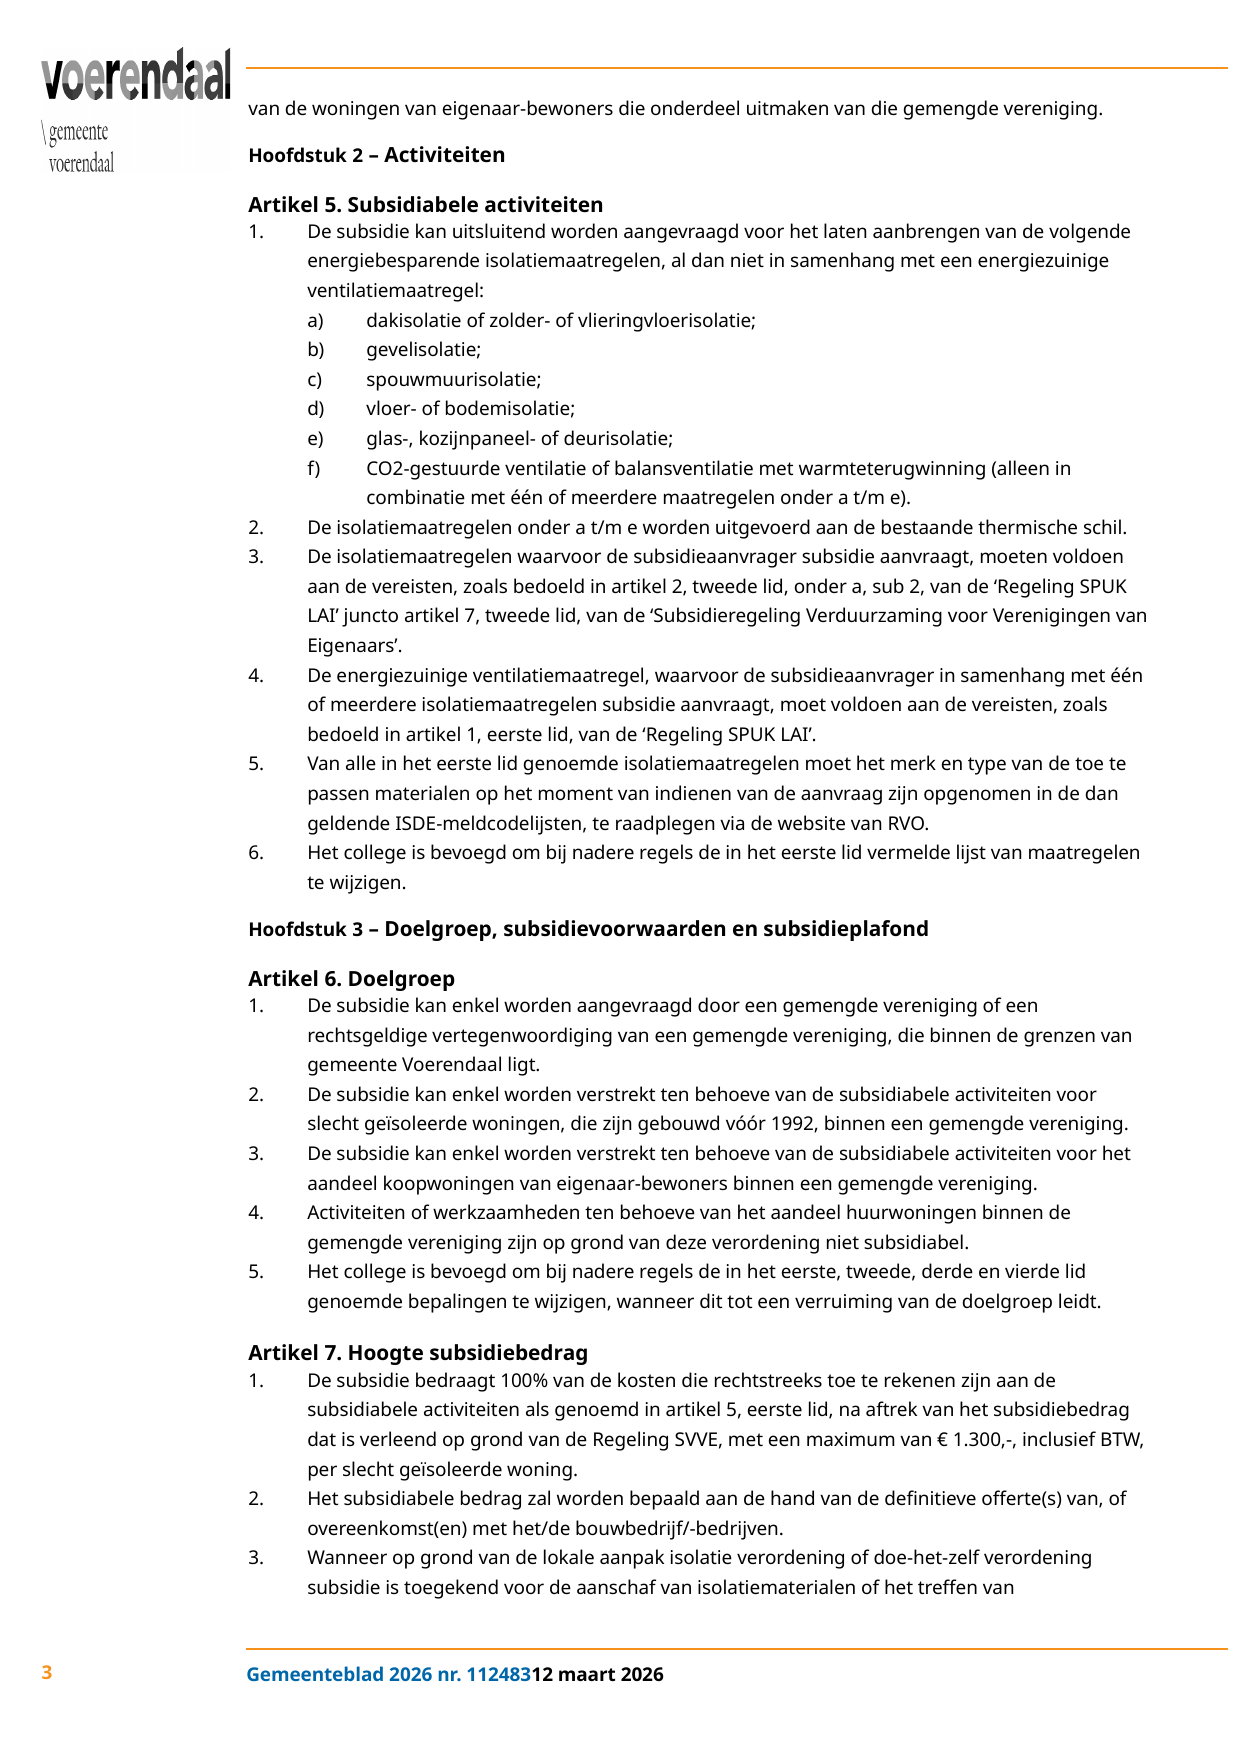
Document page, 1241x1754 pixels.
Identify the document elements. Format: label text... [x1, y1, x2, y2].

text Hoofdstuk 2 – Activiteiten [248, 140, 1152, 169]
list Het subsidiabele bedrag zal worden bepaald aan de hand van de definitieve offerte(s) van, of overeenkomst(en) met het/de bouwbedrijf/-bedrijven. [248, 1485, 1152, 1541]
text Artikel 7. Hoogte subsidiebedrag [248, 1338, 1152, 1367]
list Activiteiten of werkzaamheden ten behoeve van het aandeel huurwoningen binnen de gemengde vereniging zijn op grond van deze verordening niet subsidiabel. [248, 1199, 1152, 1255]
list De subsidie kan enkel worden verstrekt ten behoeve van de subsidiabele activiteiten voor het aandeel koopwoningen van eigenaar-bewoners binnen een gemengde vereniging. [248, 1140, 1152, 1196]
list Van alle in het eerste lid genoemde isolatiemaatregelen moet het merk en type van de toe te passen materialen op het moment van indienen van de aanvraag zijn opgenomen in de dan geldende ISDE-meldcodelijsten, te raadplegen via de website van RVO. [248, 751, 1152, 836]
list De subsidie kan enkel worden verstrekt ten behoeve van de subsidiabele activiteiten voor slecht geïsoleerde woningen, die zijn gebouwd vóór 1992, binnen een gemengde vereniging. [248, 1081, 1152, 1136]
list gevelisolatie; [307, 336, 1152, 362]
list De isolatiemaatregelen onder a t/m e worden uitgevoerd aan de bestaande thermische schil. [248, 514, 1152, 540]
list Het college is bevoegd om bij nadere regels de in het eerste lid vermelde lijst van maatregelen te wijzigen. [248, 839, 1152, 895]
list De isolatiemaatregelen waarvoor de subsidieaanvrager subsidie aanvraagt, moeten voldoen aan de vereisten, zoals bedoeld in artikel 2, tweede lid, onder a, sub 2, van de ‘Regeling SPUK LAI’ juncto artikel 7, tweede lid, van de ‘Subsidieregeling Verduurzaming voor Verenigingen van Eigenaars’. [248, 543, 1152, 658]
text van de woningen van eigenaar-bewoners die onderdeel uitmaken van die gemengde vereniging. [248, 95, 1152, 121]
list dakisolatie of zolder- of vlieringvloerisolatie; [307, 307, 1152, 333]
list De subsidie kan uitsluitend worden aangevraagd voor het laten aanbrengen van de volgende energiebesparende isolatiemaatregelen, al dan niet in samenhang met een energiezuinige ventilatiemaatregel: [248, 218, 1152, 303]
list De energiezuinige ventilatiemaatregel, waarvoor de subsidieaanvrager in samenhang met één of meerdere isolatiemaatregelen subsidie aanvraagt, moet voldoen aan de vereisten, zoals bedoeld in artikel 1, eerste lid, van de ‘Regeling SPUK LAI’. [248, 662, 1152, 747]
list CO2-gestuurde ventilatie of balansventilatie met warmteterugwinning (alleen in combinatie met één of meerdere maatregelen onder a t/m e). [307, 455, 1152, 510]
text Artikel 6. Doelgroep [248, 964, 1152, 992]
list Het college is bevoegd om bij nadere regels de in het eerste, tweede, derde en vierde lid genoemde bepalingen te wijzigen, wanneer dit tot een verruiming van de doelgroep leidt. [248, 1258, 1152, 1314]
list Wanneer op grond van de lokale aanpak isolatie verordening of doe-het-zelf verordening subsidie is toegekend voor de aanschaf van isolatiematerialen of het treffen van [248, 1544, 1152, 1600]
text Artikel 5. Subsidiabele activiteiten [248, 190, 1152, 218]
list glas-, kozijnpaneel- of deurisolatie; [307, 425, 1152, 451]
list spouwmuurisolatie; [307, 366, 1152, 392]
picture [41, 47, 231, 172]
list vloer- of bodemisolatie; [307, 396, 1152, 421]
text Hoofdstuk 3 – Doelgroep, subsidievoorwaarden en subsidieplafond [248, 914, 1152, 943]
list De subsidie bedraagt 100% van de kosten die rechtstreeks toe te rekenen zijn aan de subsidiabele activiteiten als genoemd in artikel 5, eerste lid, na aftrek van het subsidiebedrag dat is verleend op grond van de Regeling SVVE, met een maximum van € 1.300,-, inclusief BTW, per slecht geïsoleerde woning. [248, 1367, 1152, 1481]
list De subsidie kan enkel worden aangevraagd door een gemengde vereniging of een rechtsgeldige vertegenwoordiging van een gemengde vereniging, die binnen de grenzen van gemeente Voerendaal ligt. [248, 992, 1152, 1077]
